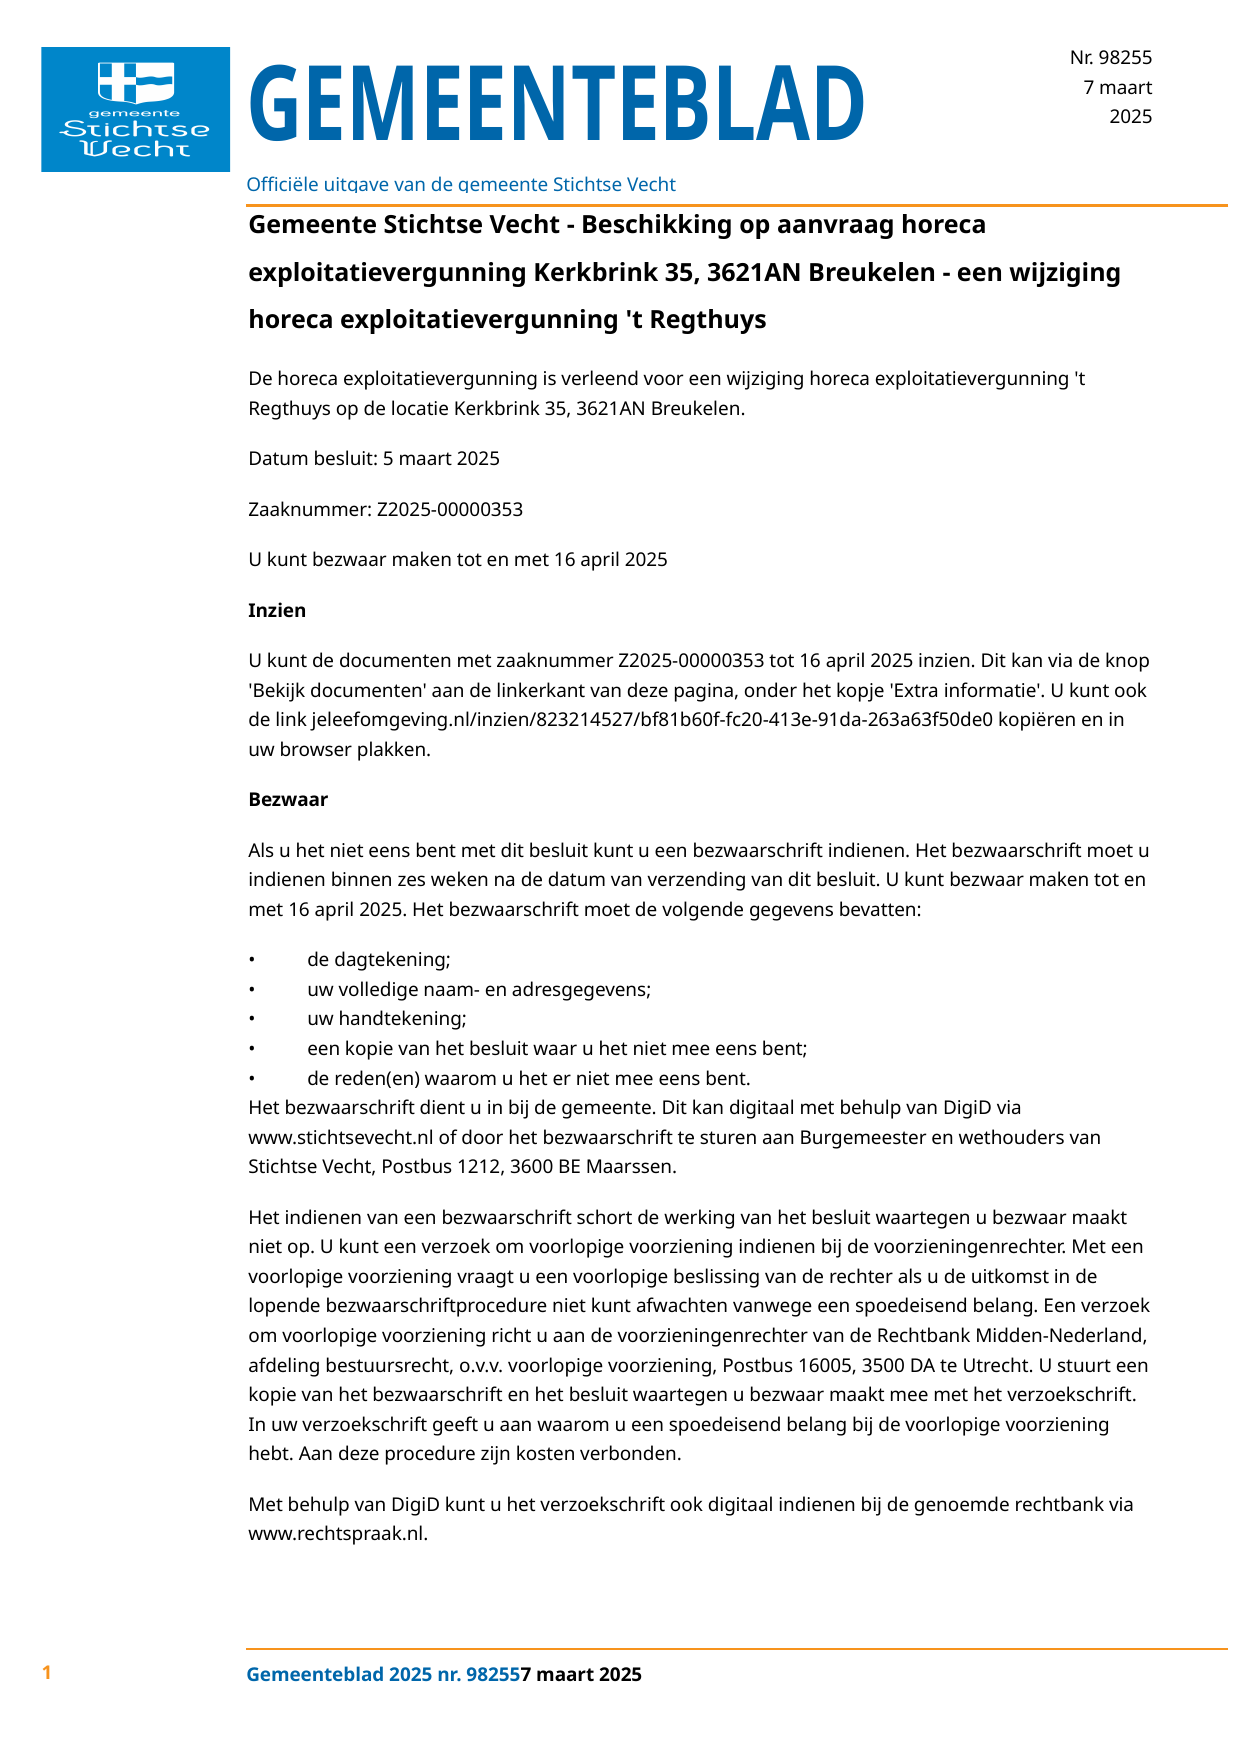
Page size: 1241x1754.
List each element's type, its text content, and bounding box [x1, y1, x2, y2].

list de reden(en) waarom u het er niet mee eens bent. [248, 1065, 1152, 1090]
text Met behulp van DigiD kunt u het verzoekschrift ook digitaal indienen bij de genoemde rechtbank via www.rechtspraak.nl. [248, 1491, 1152, 1546]
picture [137, 63, 174, 103]
list uw handtekening; [248, 1006, 1152, 1031]
text Bezwaar [248, 786, 1152, 812]
text Zaaknummer: Z2025-00000353 [248, 496, 1152, 522]
text Inzien [248, 597, 1152, 622]
picture [99, 63, 135, 101]
list een kopie van het besluit waar u het niet mee eens bent; [248, 1035, 1152, 1061]
text Het bezwaarschrift dient u in bij de gemeente. Dit kan digitaal met behulp van DigiD via www.stichtsevecht.nl of door het bezwaarschrift te sturen aan Burgemeester en wethouders van Stichtse Vecht, Postbus 1212, 3600 BE Maarssen. [248, 1094, 1152, 1179]
text De horeca exploitatievergunning is verleend voor een wijziging horeca exploitatievergunning 't Regthuys op de locatie Kerkbrink 35, 3621AN Breukelen. [248, 366, 1152, 421]
text Gemeente Stichtse Vecht - Beschikking op aanvraag horeca exploitatievergunning Kerkbrink 35, 3621AN Breukelen - een wijziging horeca exploitatievergunning 't Regthuys [248, 207, 1152, 336]
text Het indienen van een bezwaarschrift schort de werking van het besluit waartegen u bezwaar maakt niet op. U kunt een verzoek om voorlopige voorziening indienen bij de voorzieningenrechter. Met een voorlopige voorziening vraagt u een voorlopige beslissing van de rechter als u de uitkomst in de lopende bezwaarschriftprocedure niet kunt afwachten vanwege een spoedeisend belang. Een verzoek om voorlopige voorziening richt u aan de voorzieningenrechter van de Rechtbank Midden-Nederland, afdeling bestuursrecht, o.v.v. voorlopige voorziening, Postbus 16005, 3500 DA te Utrecht. U stuurt een kopie van het bezwaarschrift en het besluit waartegen u bezwaar maakt mee met het verzoekschrift. In uw verzoekschrift geeft u aan waarom u een spoedeisend belang bij de voorlopige voorziening hebt. Aan deze procedure zijn kosten verbonden. [248, 1204, 1152, 1466]
list uw volledige naam- en adresgegevens; [248, 976, 1152, 1002]
text U kunt de documenten met zaaknummer Z2025-00000353 tot 16 april 2025 inzien. Dit kan via de knop 'Bekijk documenten' aan de linkerkant van deze pagina, onder het kopje 'Extra informatie'. U kunt ook de link jeleefomgeving.nl/inzien/823214527/bf81b60f-fc20-413e-91da-263a63f50de0 kopiëren en in uw browser plakken. [248, 647, 1152, 762]
list de dagtekening; [248, 946, 1152, 972]
text U kunt bezwaar maken tot en met 16 april 2025 [248, 546, 1152, 572]
text Datum besluit: 5 maart 2025 [248, 446, 1152, 471]
text Als u het niet eens bent met dit besluit kunt u een bezwaarschrift indienen. Het bezwaarschrift moet u indienen binnen zes weken na de datum van verzending van dit besluit. U kunt bezwaar maken tot en met 16 april 2025. Het bezwaarschrift moet de volgende gegevens bevatten: [248, 837, 1152, 922]
